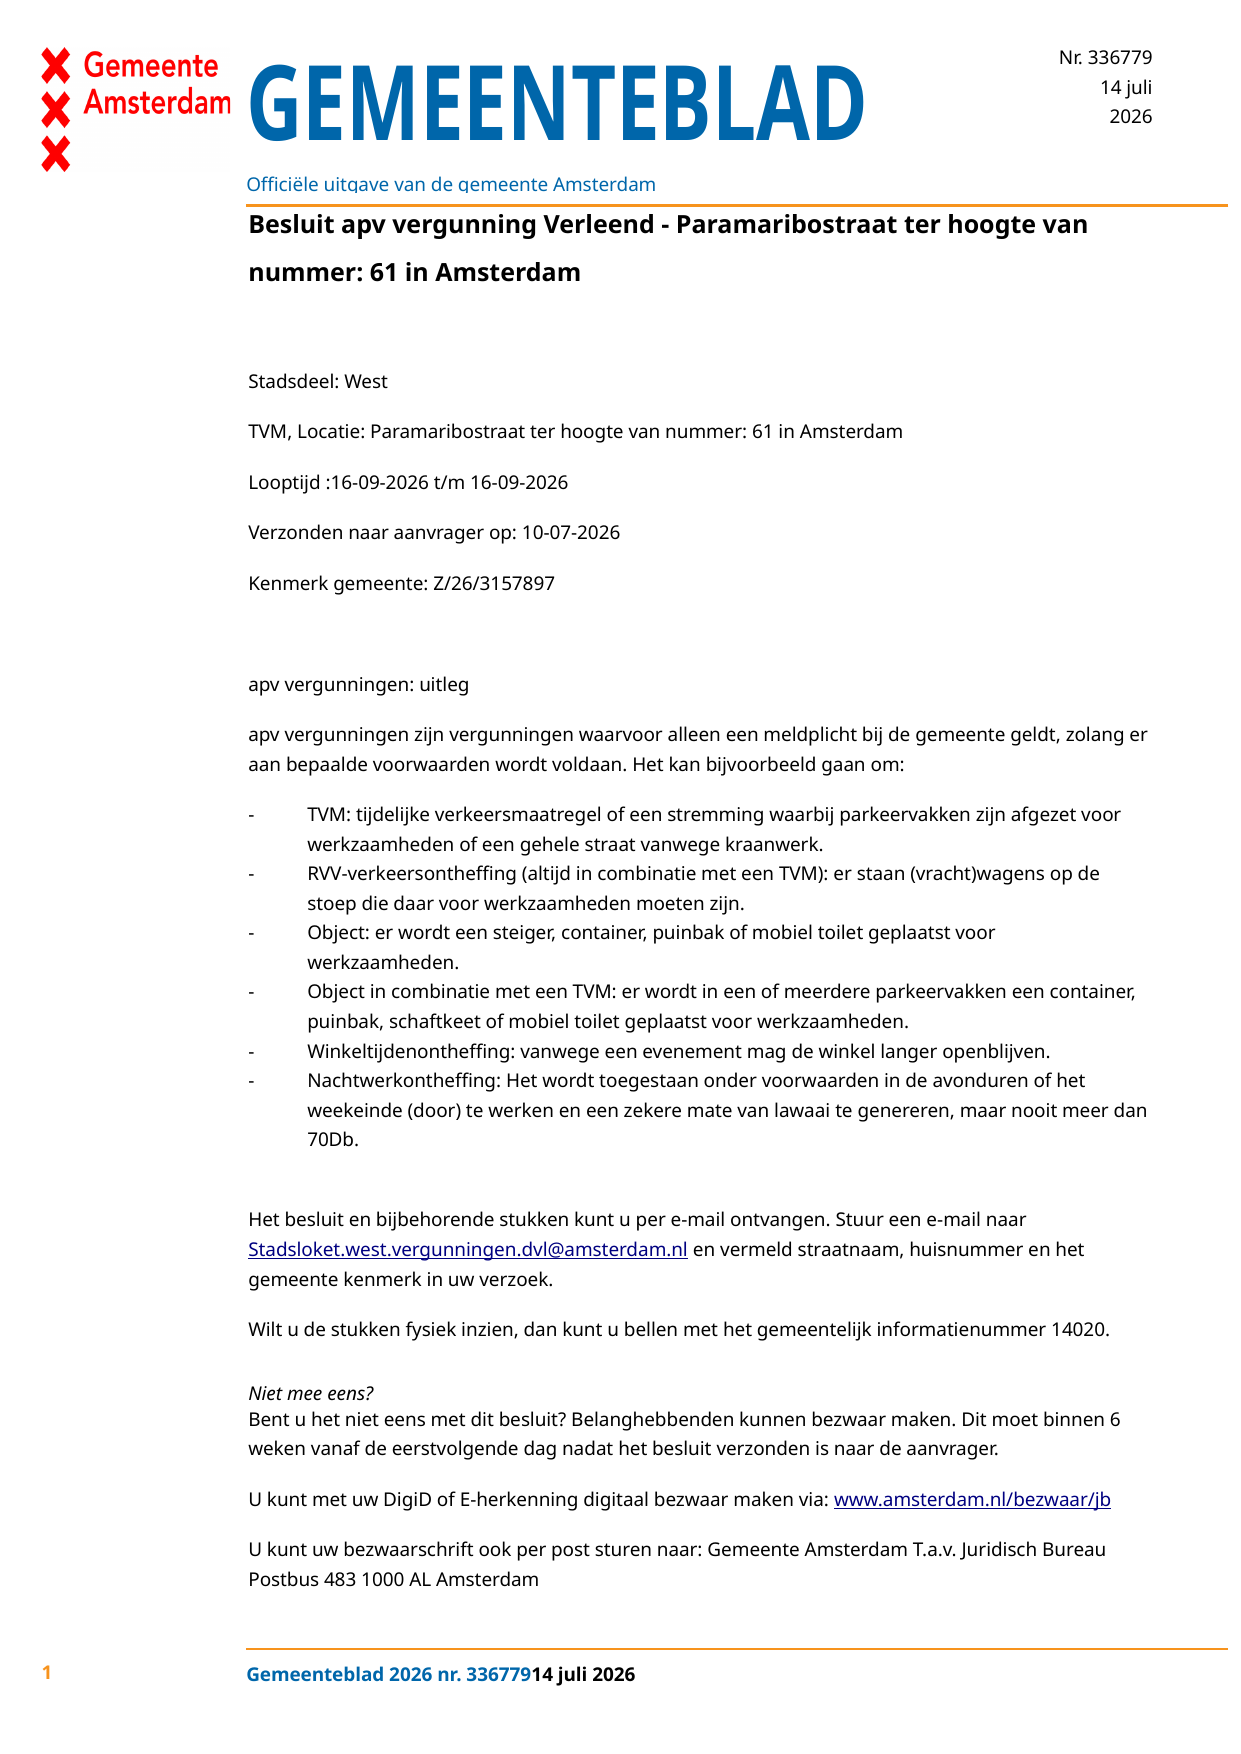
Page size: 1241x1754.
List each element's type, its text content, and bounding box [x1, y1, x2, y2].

list Nachtwerkontheffing: Het wordt toegestaan onder voorwaarden in de avonduren of het weekeinde (door) te werken en een zekere mate van lawaai te genereren, maar nooit meer dan 70Db. [248, 1067, 1152, 1152]
text U kunt met uw DigiD of E-herkenning digitaal bezwaar maken via: www.amsterdam.nl/bezwaar/jb [248, 1486, 1152, 1512]
text U kunt uw bezwaarschrift ook per post sturen naar: Gemeente Amsterdam T.a.v. Juridisch Bureau Postbus 483 1000 AL Amsterdam [248, 1536, 1152, 1592]
text Wilt u de stukken fysiek inzien, dan kunt u bellen met het gemeentelijk informatienummer 14020. [248, 1316, 1152, 1342]
text Kenmerk gemeente: Z/26/3157897 [248, 570, 1152, 596]
list TVM: tijdelijke verkeersmaatregel of een stremming waarbij parkeervakken zijn afgezet voor werkzaamheden of een gehele straat vanwege kraanwerk. [248, 801, 1152, 857]
text Het besluit en bijbehorende stukken kunt u per e-mail ontvangen. Stuur een e-mail naar Stadsloket.west.vergunningen.dvl@amsterdam.nl en vermeld straatnaam, huisnummer en het gemeente kenmerk in uw verzoek. [248, 1207, 1152, 1292]
list RVV-verkeersontheffing (altijd in combinatie met een TVM): er staan (vracht)wagens op de stoep die daar voor werkzaamheden moeten zijn. [248, 860, 1152, 916]
text Looptijd :16-09-2026 t/m 16-09-2026 [248, 469, 1152, 495]
list Object: er wordt een steiger, container, puinbak of mobiel toilet geplaatst voor werkzaamheden. [248, 919, 1152, 975]
text Bent u het niet eens met dit besluit? Belanghebbenden kunnen bezwaar maken. Dit moet binnen 6 weken vanaf de eerstvolgende dag nadat het besluit verzonden is naar de aanvrager. [248, 1406, 1152, 1461]
list Object in combinatie met een TVM: er wordt in een of meerdere parkeervakken een container, puinbak, schaftkeet of mobiel toilet geplaatst voor werkzaamheden. [248, 979, 1152, 1034]
text Besluit apv vergunning Verleend - Paramaribostraat ter hoogte van nummer: 61 in Amsterdam [248, 207, 1152, 288]
text Stadsdeel: West [248, 368, 1152, 394]
picture [41, 47, 231, 172]
text apv vergunningen zijn vergunningen waarvoor alleen een meldplicht bij de gemeente geldt, zolang er aan bepaalde voorwaarden wordt voldaan. Het kan bijvoorbeeld gaan om: [248, 721, 1152, 777]
text Verzonden naar aanvrager op: 10-07-2026 [248, 519, 1152, 545]
text TVM, Locatie: Paramaribostraat ter hoogte van nummer: 61 in Amsterdam [248, 419, 1152, 444]
text Niet mee eens? [248, 1380, 1152, 1406]
list Winkeltijdenontheffing: vanwege een evenement mag de winkel langer openblijven. [248, 1038, 1152, 1064]
text apv vergunningen: uitleg [248, 671, 1152, 697]
